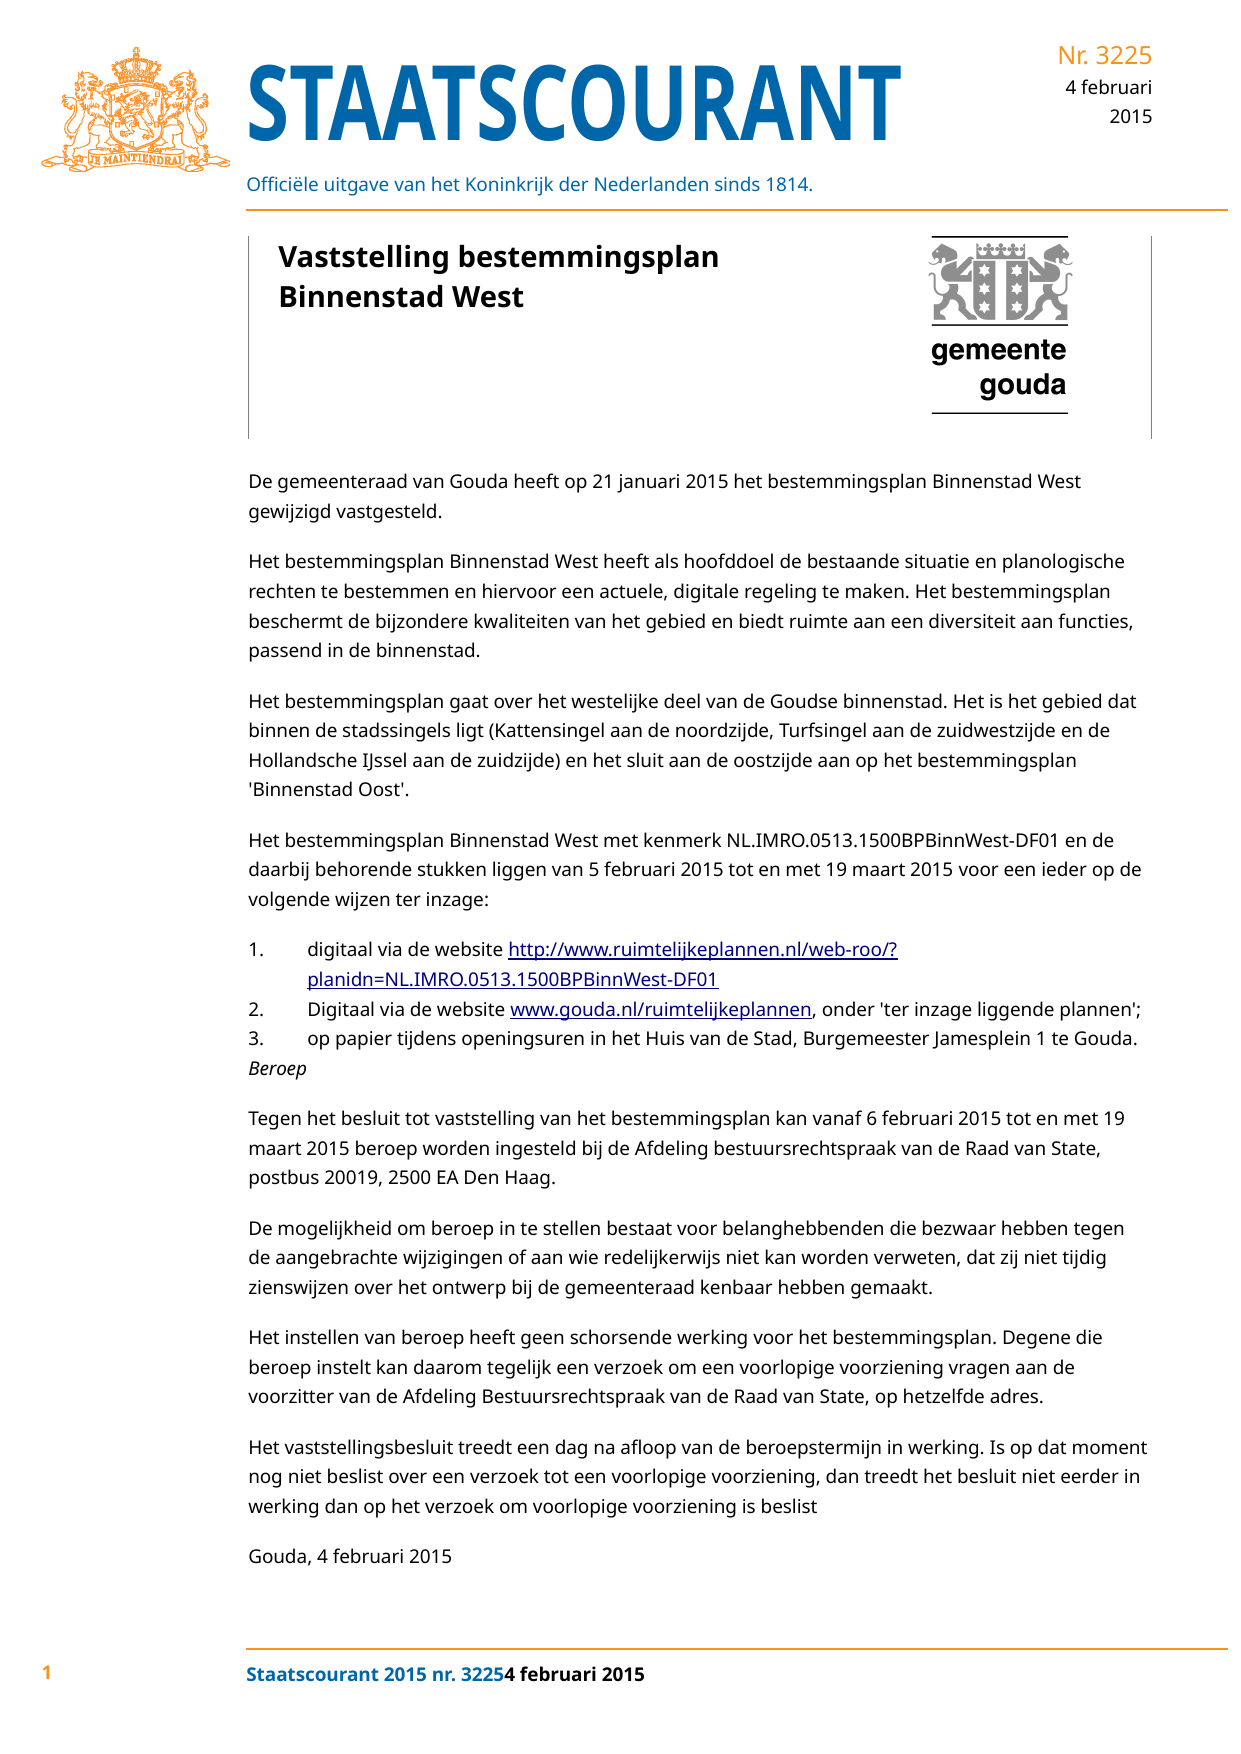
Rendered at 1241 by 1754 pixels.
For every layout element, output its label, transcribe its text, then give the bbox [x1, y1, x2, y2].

text De mogelijkheid om beroep in te stellen bestaat voor belanghebbenden die bezwaar hebben tegen de aangebrachte wijzigingen of aan wie redelijkerwijs niet kan worden verweten, dat zij niet tijdig zienswijzen over het ontwerp bij de gemeenteraad kenbaar hebben gemaakt. [248, 1215, 1152, 1300]
text De gemeenteraad van Gouda heeft op 21 januari 2015 het bestemmingsplan Binnenstad West gewijzigd vastgesteld. [248, 469, 1152, 524]
list op papier tijdens openingsuren in het Huis van de Stad, Burgemeester Jamesplein 1 te Gouda. [248, 1025, 1152, 1051]
list digitaal via de website http://www.ruimtelijkeplannen.nl/web-roo/?planidn=NL.IMRO.0513.1500BPBinnWest-DF01 [248, 937, 1152, 992]
table_header Vaststelling bestemmingsplan Binnenstad West [249, 236, 850, 439]
text Het instellen van beroep heeft geen schorsende werking voor het bestemmingsplan. Degene die beroep instelt kan daarom tegelijk een verzoek om een voorlopige voorziening vragen aan de voorzitter van de Afdeling Bestuursrechtspraak van de Raad van State, op hetzelfde adres. [248, 1324, 1152, 1409]
text Tegen het besluit tot vaststelling van het bestemmingsplan kan vanaf 6 februari 2015 tot en met 19 maart 2015 beroep worden ingesteld bij de Afdeling bestuursrechtspraak van de Raad van State, postbus 20019, 2500 EA Den Haag. [248, 1105, 1152, 1190]
table_header [1073, 236, 1151, 413]
picture [41, 47, 231, 172]
text Het vaststellingsbesluit treedt een dag na afloop van de beroepstermijn in werking. Is op dat moment nog niet beslist over een verzoek tot een voorlopige voorziening, dan treedt het besluit niet eerder in werking dan op het verzoek om voorlopige voorziening is beslist [248, 1434, 1152, 1519]
table_header [850, 414, 1151, 439]
list Digitaal via de website www.gouda.nl/ruimtelijkeplannen, onder 'ter inzage liggende plannen'; [248, 996, 1152, 1021]
text Het bestemmingsplan Binnenstad West heeft als hoofddoel de bestaande situatie en planologische rechten te bestemmen en hiervoor een actuele, digitale regeling te maken. Het bestemmingsplan beschermt de bijzondere kwaliteiten van het gebied en biedt ruimte aan een diversiteit aan functies, passend in de binnenstad. [248, 549, 1152, 663]
text Gouda, 4 februari 2015 [248, 1544, 1152, 1569]
text Het bestemmingsplan gaat over het westelijke deel van de Goudse binnenstad. Het is het gebied dat binnen de stadssingels ligt (Kattensingel aan de noordzijde, Turfsingel aan de zuidwestzijde en de Hollandsche IJssel aan de zuidzijde) en het sluit aan de oostzijde aan op het bestemmingsplan 'Binnenstad Oost'. [248, 688, 1152, 802]
picture [928, 236, 1073, 414]
text Het bestemmingsplan Binnenstad West met kenmerk NL.IMRO.0513.1500BPBinnWest-DF01 en de daarbij behorende stukken liggen van 5 februari 2015 tot en met 19 maart 2015 voor een ieder op de volgende wijzen ter inzage: [248, 827, 1152, 912]
text Beroep [248, 1055, 1152, 1081]
table_header [850, 236, 928, 413]
